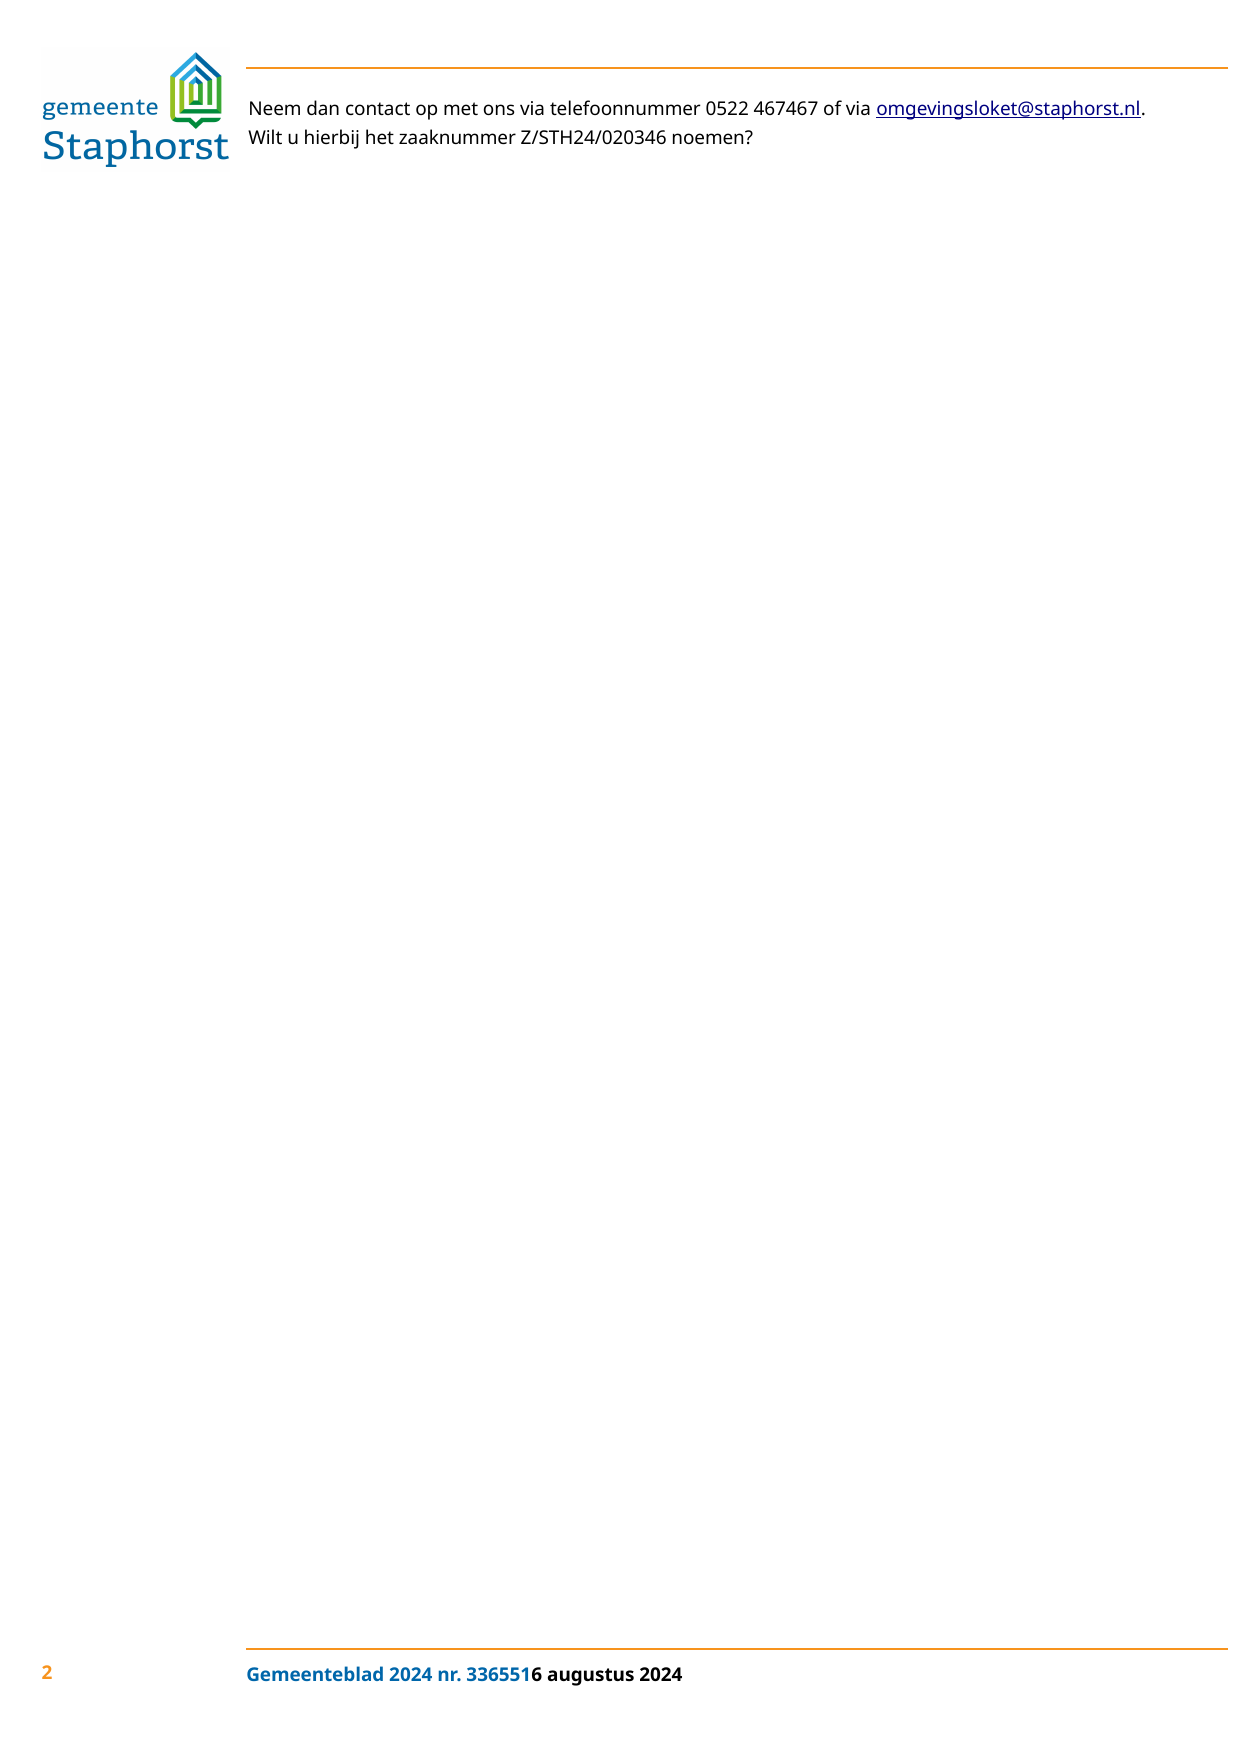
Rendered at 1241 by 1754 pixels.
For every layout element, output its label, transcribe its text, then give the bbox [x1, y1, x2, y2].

picture [41, 47, 231, 172]
text Neem dan contact op met ons via telefoonnummer 0522 467467 of via omgevingsloket@staphorst.nl. Wilt u hierbij het zaaknummer Z/STH24/020346 noemen? [248, 95, 1152, 150]
